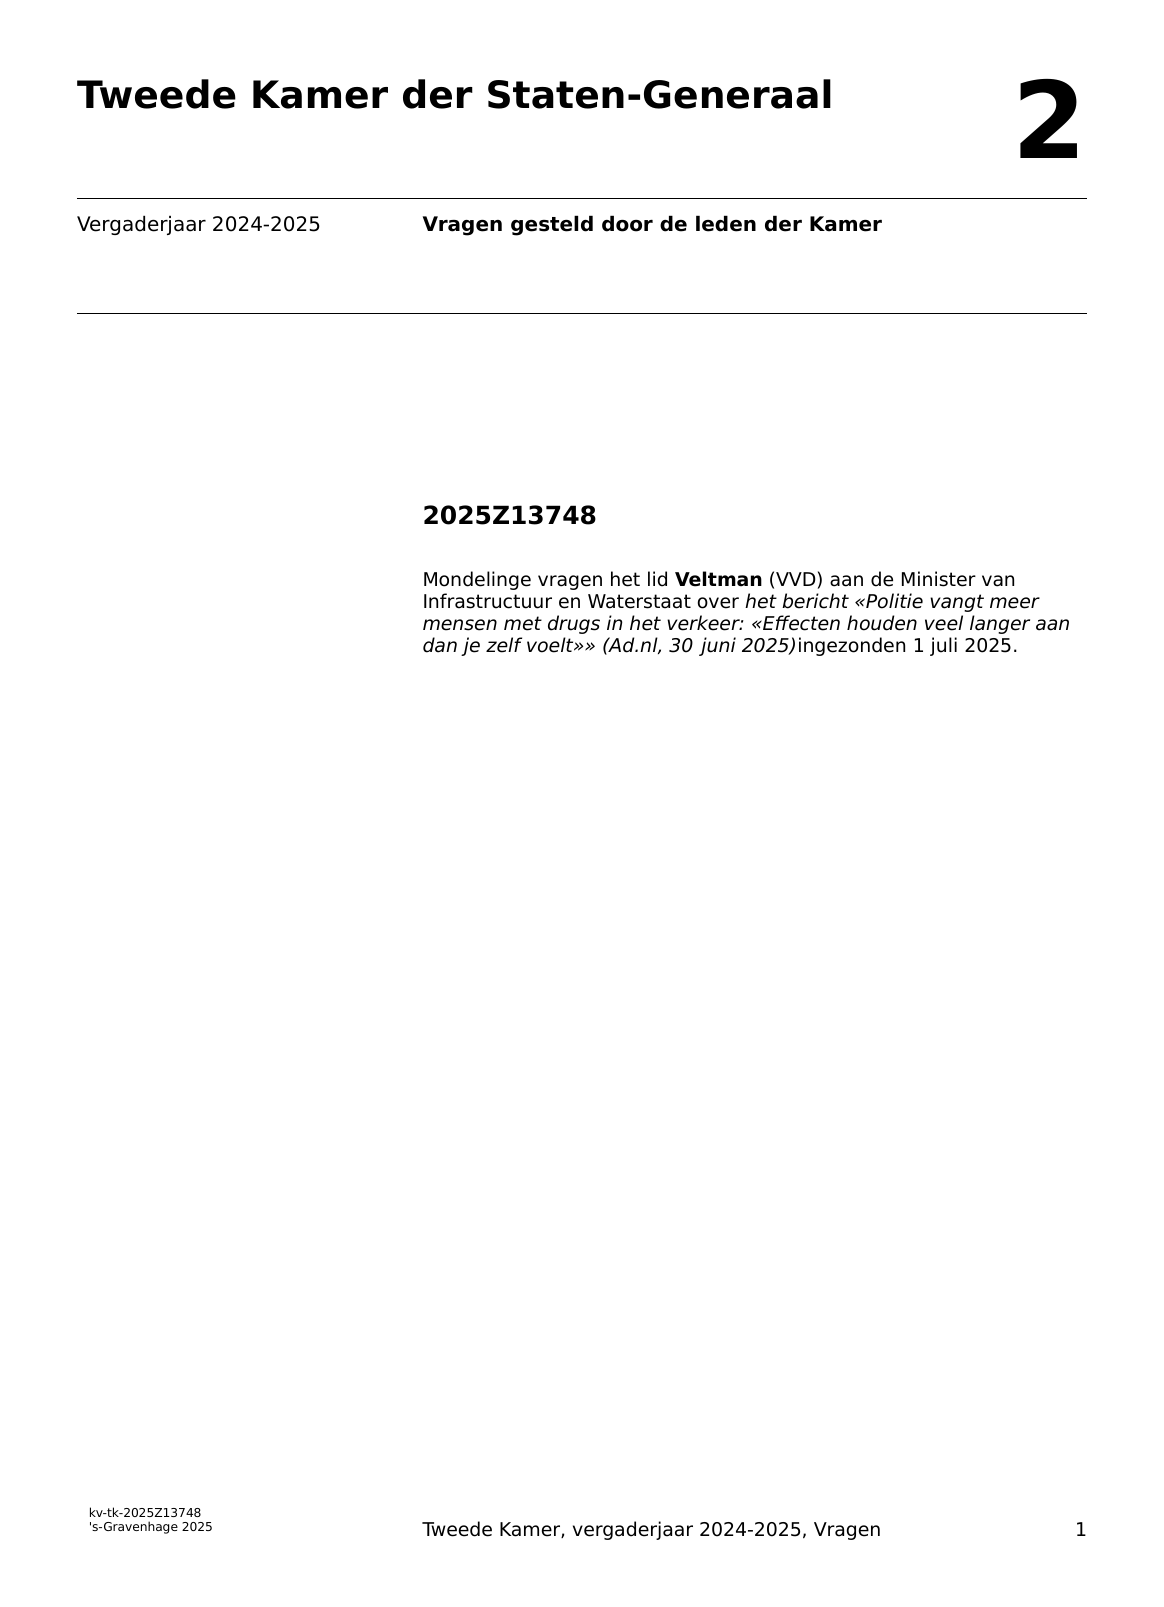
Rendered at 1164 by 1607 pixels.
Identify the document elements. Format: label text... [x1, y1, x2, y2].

text kv-tk-2025Z13748 [88, 1506, 323, 1520]
text 's-Gravenhage 2025 [88, 1520, 323, 1534]
table_header 2 [886, 59, 1087, 198]
table_header Tweede Kamer der Staten-Generaal [77, 59, 886, 198]
table_cell Vergaderjaar 2024-2025 [77, 199, 422, 313]
text Mondelinge vragen het lid Veltman (VVD) aan de Minister van Infrastructuur en Waterstaat over het bericht «Politie vangt meer mensen met drugs in het verkeer: «Effecten houden veel langer aan dan je zelf voelt»» (Ad.nl, 30 juni 2025)ingezonden 1 juli 2025. [422, 569, 1087, 657]
text 2025Z13748 [422, 501, 1087, 531]
table_cell Vragen gesteld door de leden der Kamer [422, 199, 1087, 313]
